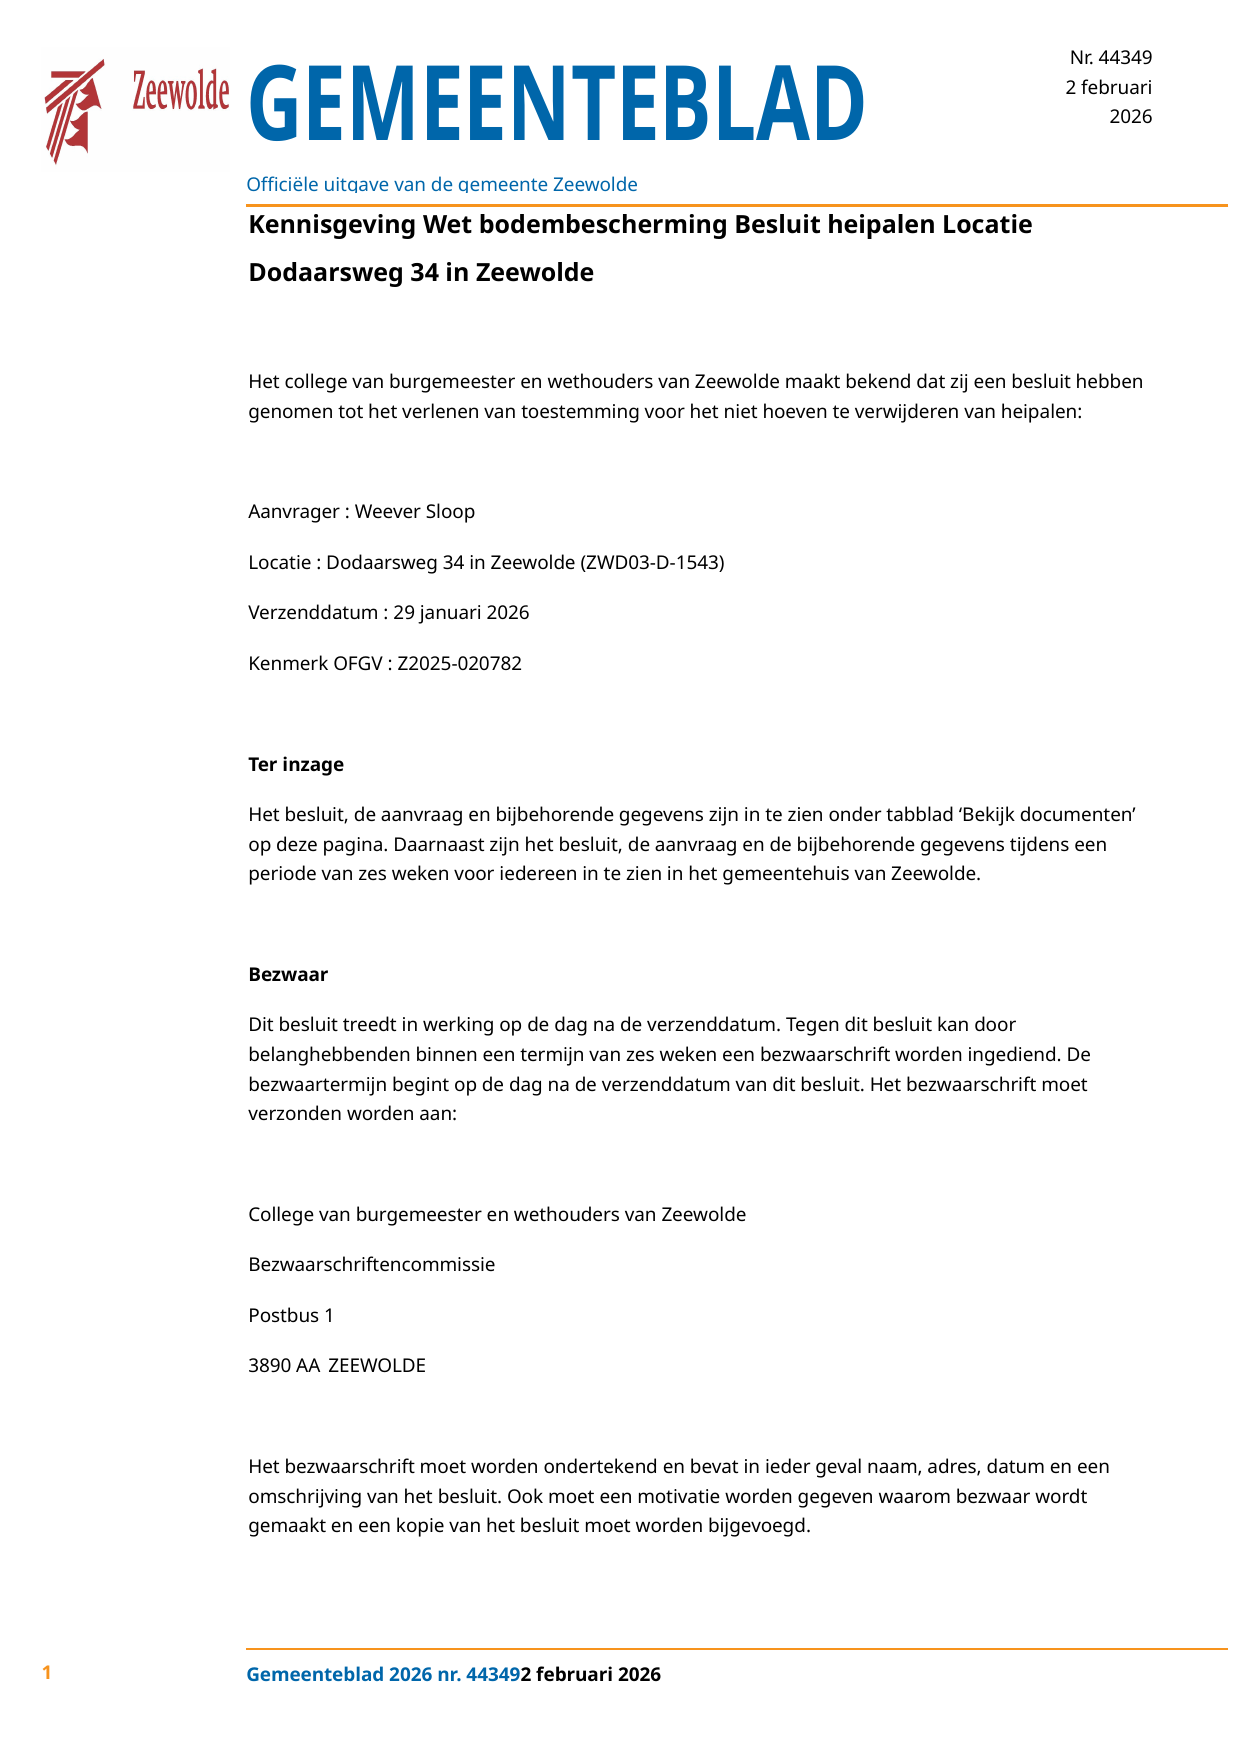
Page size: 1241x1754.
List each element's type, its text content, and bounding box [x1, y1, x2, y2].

picture [41, 47, 231, 172]
text Aanvrager : Weever Sloop [248, 499, 1152, 524]
text Bezwaarschriftencommissie [248, 1252, 1152, 1277]
text Locatie : Dodaarsweg 34 in Zeewolde (ZWD03-D-1543) [248, 549, 1152, 575]
text Het college van burgemeester en wethouders van Zeewolde maakt bekend dat zij een besluit hebben genomen tot het verlenen van toestemming voor het niet hoeven te verwijderen van heipalen: [248, 368, 1152, 424]
text Postbus 1 [248, 1302, 1152, 1328]
text Bezwaar [248, 961, 1152, 987]
text Dit besluit treedt in werking op de dag na de verzenddatum. Tegen dit besluit kan door belanghebbenden binnen een termijn van zes weken een bezwaarschrift worden ingediend. De bezwaartermijn begint op de dag na de verzenddatum van dit besluit. Het bezwaarschrift moet verzonden worden aan: [248, 1012, 1152, 1126]
text Verzenddatum : 29 januari 2026 [248, 599, 1152, 625]
text Het besluit, de aanvraag en bijbehorende gegevens zijn in te zien onder tabblad ‘Bekijk documenten’ op deze pagina. Daarnaast zijn het besluit, de aanvraag en de bijbehorende gegevens tijdens een periode van zes weken voor iedereen in te zien in het gemeentehuis van Zeewolde. [248, 801, 1152, 886]
text Kenmerk OFGV : Z2025-020782 [248, 650, 1152, 676]
text College van burgemeester en wethouders van Zeewolde [248, 1201, 1152, 1227]
text 3890 AA ZEEWOLDE [248, 1352, 1152, 1378]
text Kennisgeving Wet bodembescherming Besluit heipalen Locatie Dodaarsweg 34 in Zeewolde [248, 207, 1152, 288]
text Het bezwaarschrift moet worden ondertekend en bevat in ieder geval naam, adres, datum en een omschrijving van het besluit. Ook moet een motivatie worden gegeven waarom bezwaar wordt gemaakt en een kopie van het besluit moet worden bijgevoegd. [248, 1453, 1152, 1538]
text Ter inzage [248, 751, 1152, 777]
